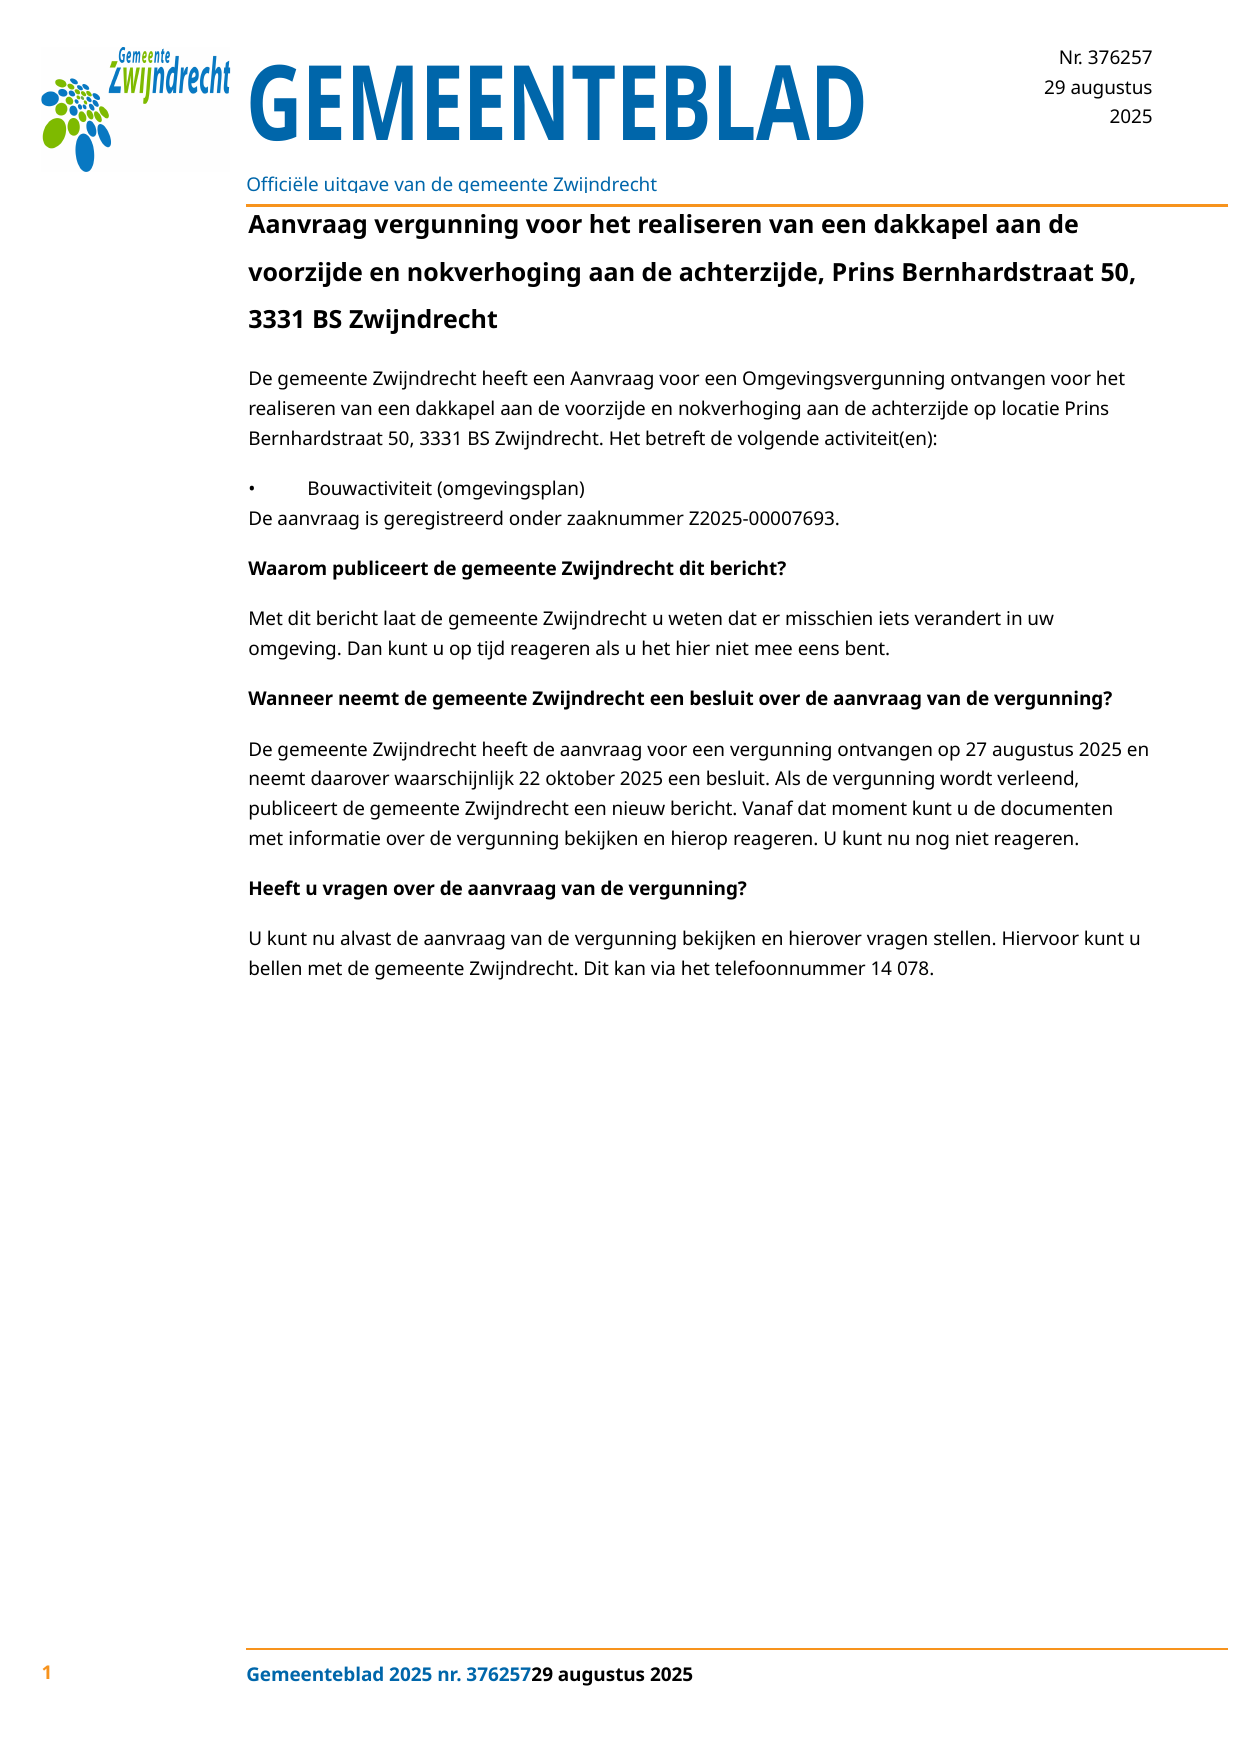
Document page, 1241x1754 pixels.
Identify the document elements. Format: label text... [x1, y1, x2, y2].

text U kunt nu alvast de aanvraag van de vergunning bekijken en hierover vragen stellen. Hiervoor kunt u bellen met de gemeente Zwijndrecht. Dit kan via het telefoonnummer 14 078. [248, 926, 1152, 981]
text Wanneer neemt de gemeente Zwijndrecht een besluit over de aanvraag van de vergunning? [248, 686, 1152, 711]
text Heeft u vragen over de aanvraag van de vergunning? [248, 875, 1152, 901]
text De gemeente Zwijndrecht heeft de aanvraag voor een vergunning ontvangen op 27 augustus 2025 en neemt daarover waarschijnlijk 22 oktober 2025 een besluit. Als de vergunning wordt verleend, publiceert de gemeente Zwijndrecht een nieuw bericht. Vanaf dat moment kunt u de documenten met informatie over de vergunning bekijken en hierop reageren. U kunt nu nog niet reageren. [248, 736, 1152, 850]
picture [41, 47, 231, 172]
text Met dit bericht laat de gemeente Zwijndrecht u weten dat er misschien iets verandert in uw omgeving. Dan kunt u op tijd reageren als u het hier niet mee eens bent. [248, 606, 1152, 661]
text Aanvraag vergunning voor het realiseren van een dakkapel aan de voorzijde en nokverhoging aan de achterzijde, Prins Bernhardstraat 50, 3331 BS Zwijndrecht [248, 207, 1152, 336]
text Waarom publiceert de gemeente Zwijndrecht dit bericht? [248, 555, 1152, 581]
text De aanvraag is geregistreerd onder zaaknummer Z2025-00007693. [248, 505, 1152, 530]
text De gemeente Zwijndrecht heeft een Aanvraag voor een Omgevingsvergunning ontvangen voor het realiseren van een dakkapel aan de voorzijde en nokverhoging aan de achterzijde op locatie Prins Bernhardstraat 50, 3331 BS Zwijndrecht. Het betreft de volgende activiteit(en): [248, 366, 1152, 450]
list Bouwactiviteit (omgevingsplan) [248, 475, 1152, 501]
